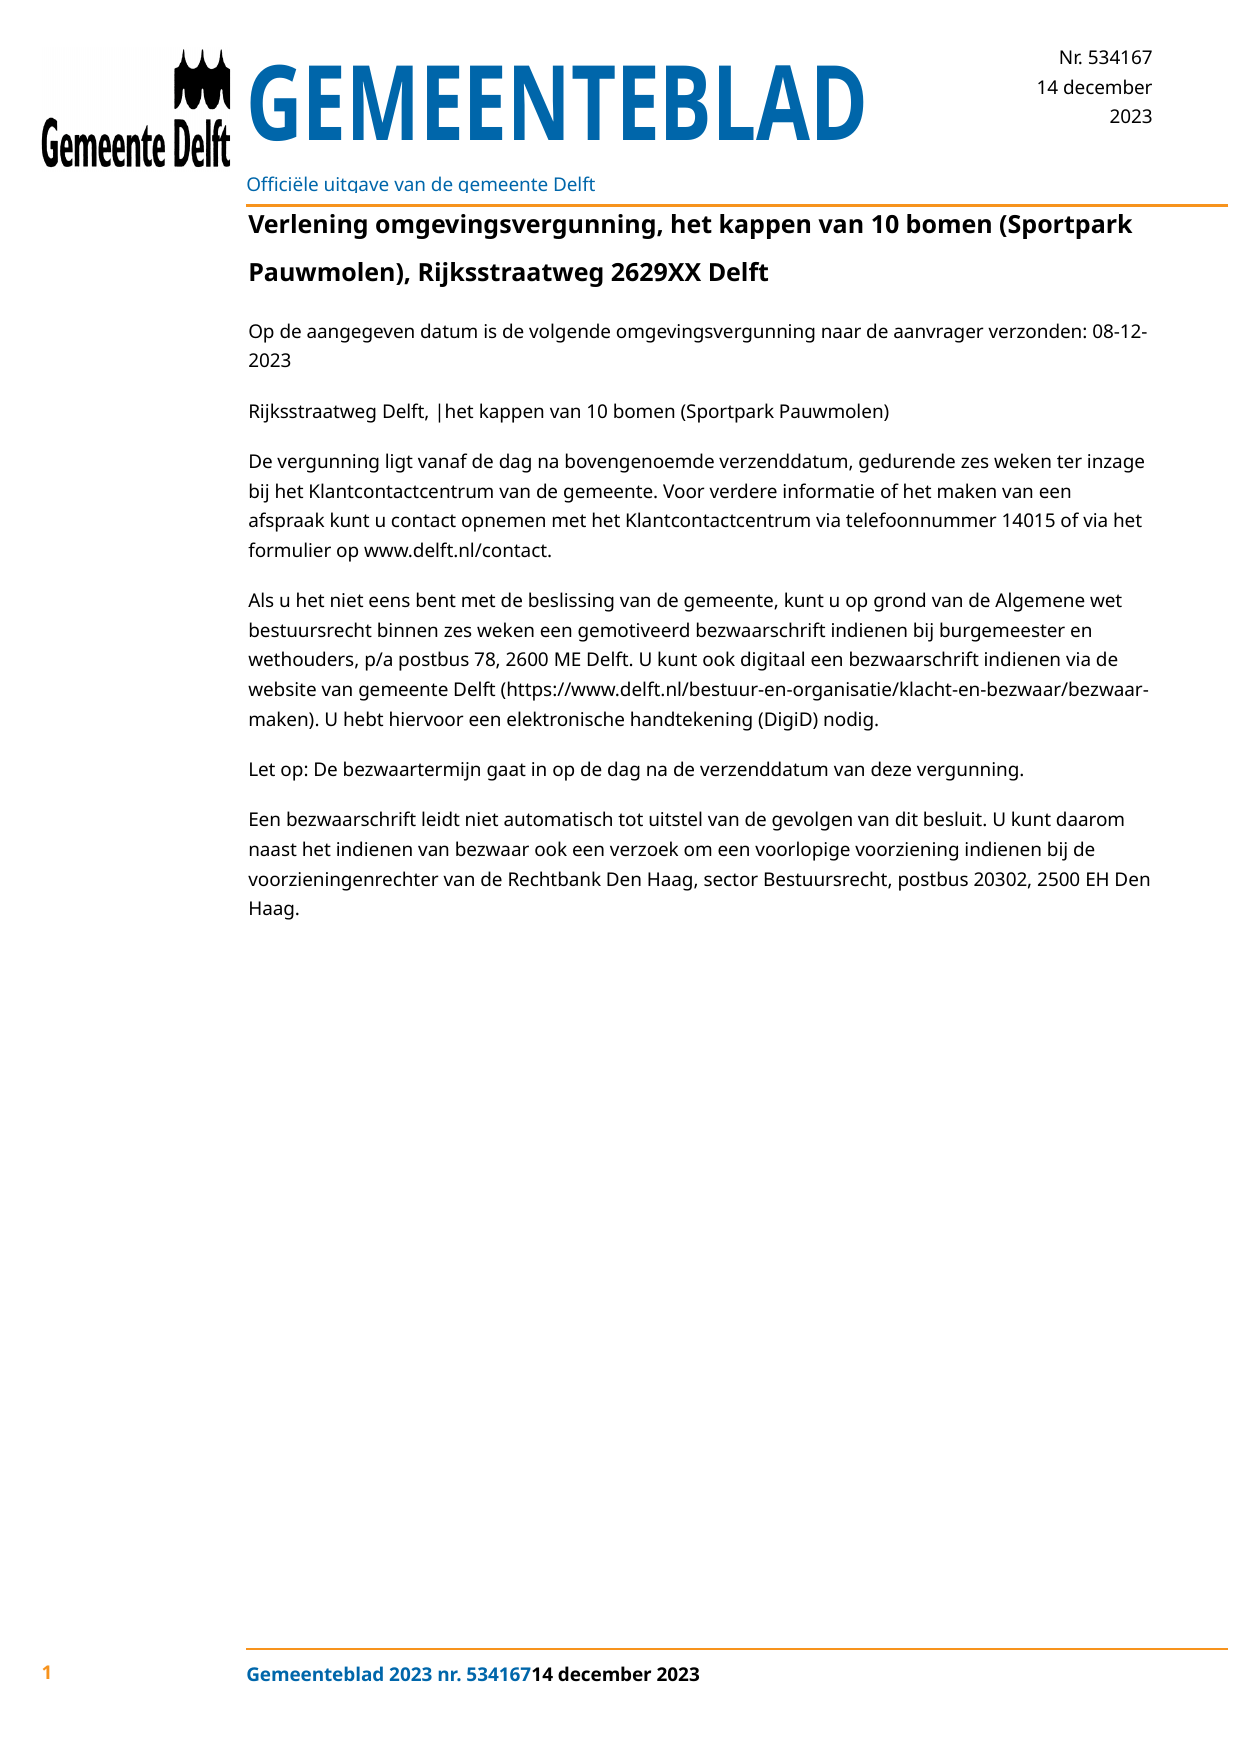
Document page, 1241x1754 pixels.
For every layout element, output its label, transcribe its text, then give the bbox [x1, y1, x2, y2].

picture [41, 47, 231, 172]
text Let op: De bezwaartermijn gaat in op de dag na de verzenddatum van deze vergunning. [248, 756, 1152, 782]
text Verlening omgevingsvergunning, het kappen van 10 bomen (Sportpark Pauwmolen), Rijksstraatweg 2629XX Delft [248, 207, 1152, 288]
text De vergunning ligt vanaf de dag na bovengenoemde verzenddatum, gedurende zes weken ter inzage bij het Klantcontactcentrum van de gemeente. Voor verdere informatie of het maken van een afspraak kunt u contact opnemen met het Klantcontactcentrum via telefoonnummer 14015 of via het formulier op www.delft.nl/contact. [248, 448, 1152, 563]
text Een bezwaarschrift leidt niet automatisch tot uitstel van de gevolgen van dit besluit. U kunt daarom naast het indienen van bezwaar ook een verzoek om een voorlopige voorziening indienen bij de voorzieningenrechter van de Rechtbank Den Haag, sector Bestuursrecht, postbus 20302, 2500 EH Den Haag. [248, 807, 1152, 921]
text Als u het niet eens bent met de beslissing van de gemeente, kunt u op grond van de Algemene wet bestuursrecht binnen zes weken een gemotiveerd bezwaarschrift indienen bij burgemeester en wethouders, p/a postbus 78, 2600 ME Delft. U kunt ook digitaal een bezwaarschrift indienen via de website van gemeente Delft (https://www.delft.nl/bestuur-en-organisatie/klacht-en-bezwaar/bezwaar-maken). U hebt hiervoor een elektronische handtekening (DigiD) nodig. [248, 587, 1152, 732]
text Op de aangegeven datum is de volgende omgevingsvergunning naar de aanvrager verzonden: 08-12-2023 [248, 318, 1152, 373]
text Rijksstraatweg Delft, |het kappen van 10 bomen (Sportpark Pauwmolen) [248, 398, 1152, 424]
